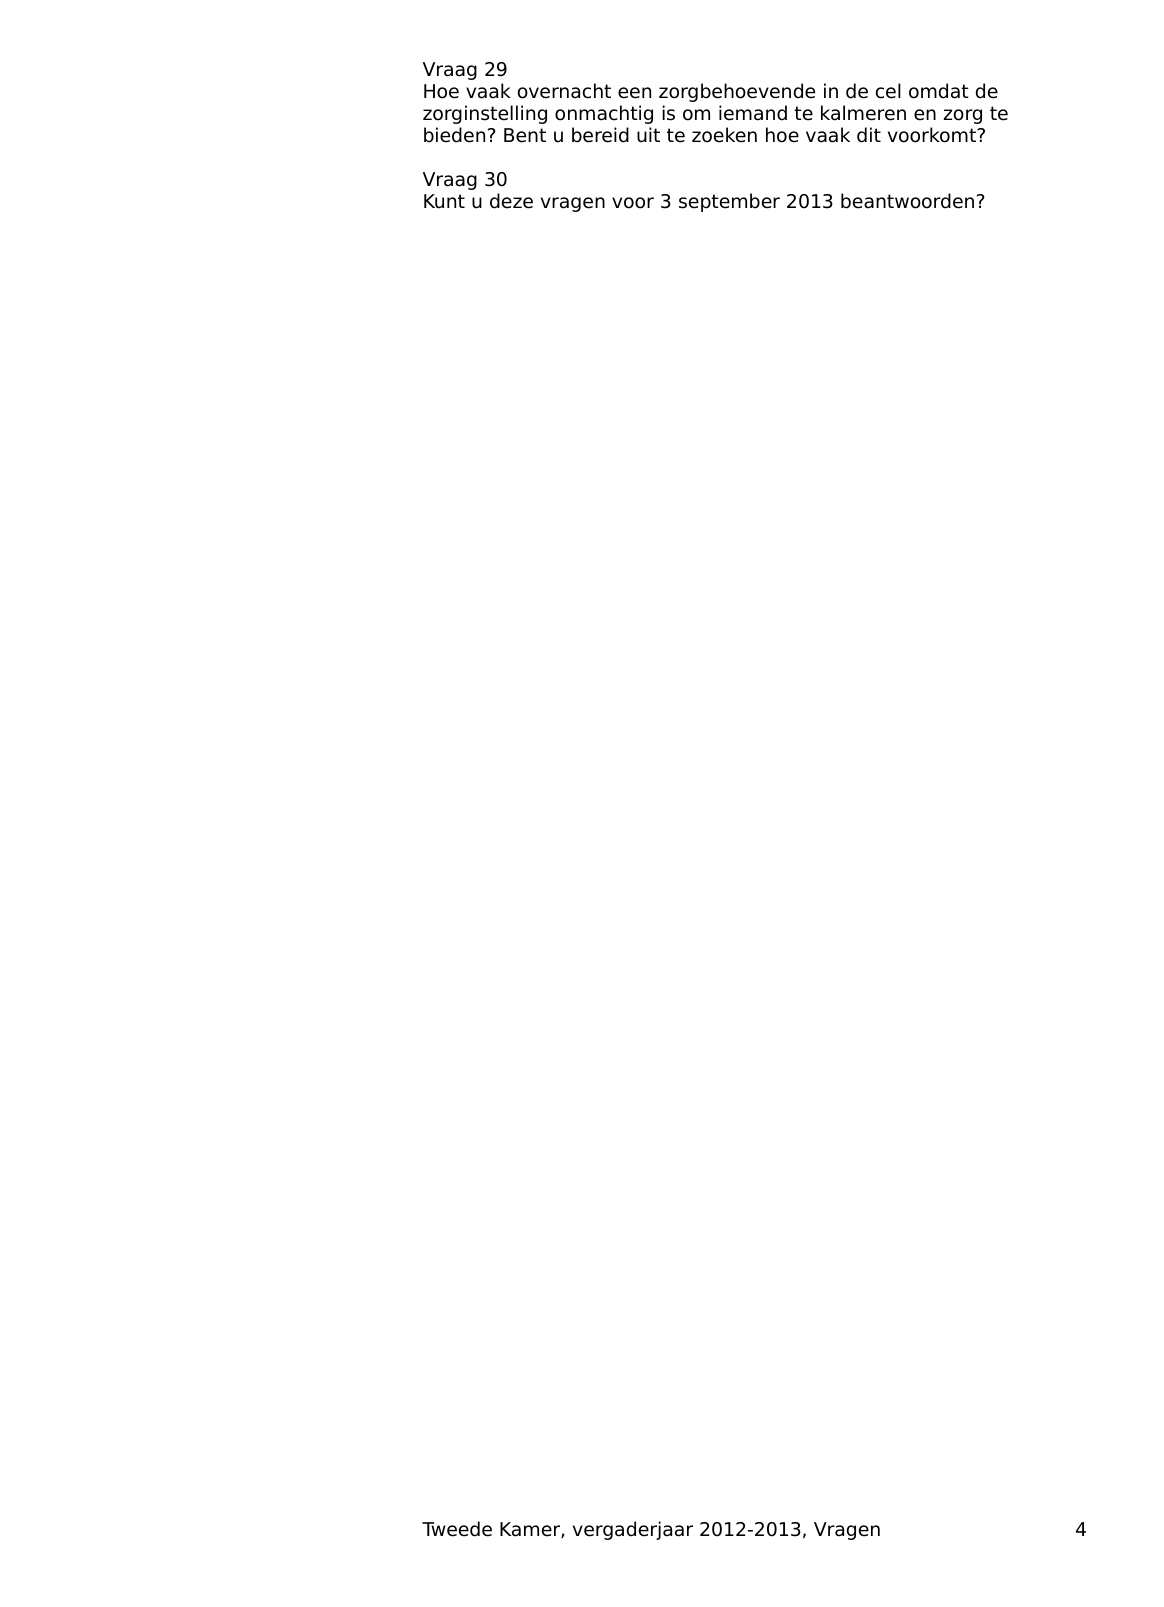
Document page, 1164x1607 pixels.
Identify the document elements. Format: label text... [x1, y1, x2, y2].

text Vraag 30 [422, 169, 1087, 191]
text Hoe vaak overnacht een zorgbehoevende in de cel omdat de zorginstelling onmachtig is om iemand te kalmeren en zorg te bieden? Bent u bereid uit te zoeken hoe vaak dit voorkomt? [422, 81, 1087, 147]
text Kunt u deze vragen voor 3 september 2013 beantwoorden? [422, 191, 1087, 213]
text Vraag 29 [422, 59, 1087, 81]
